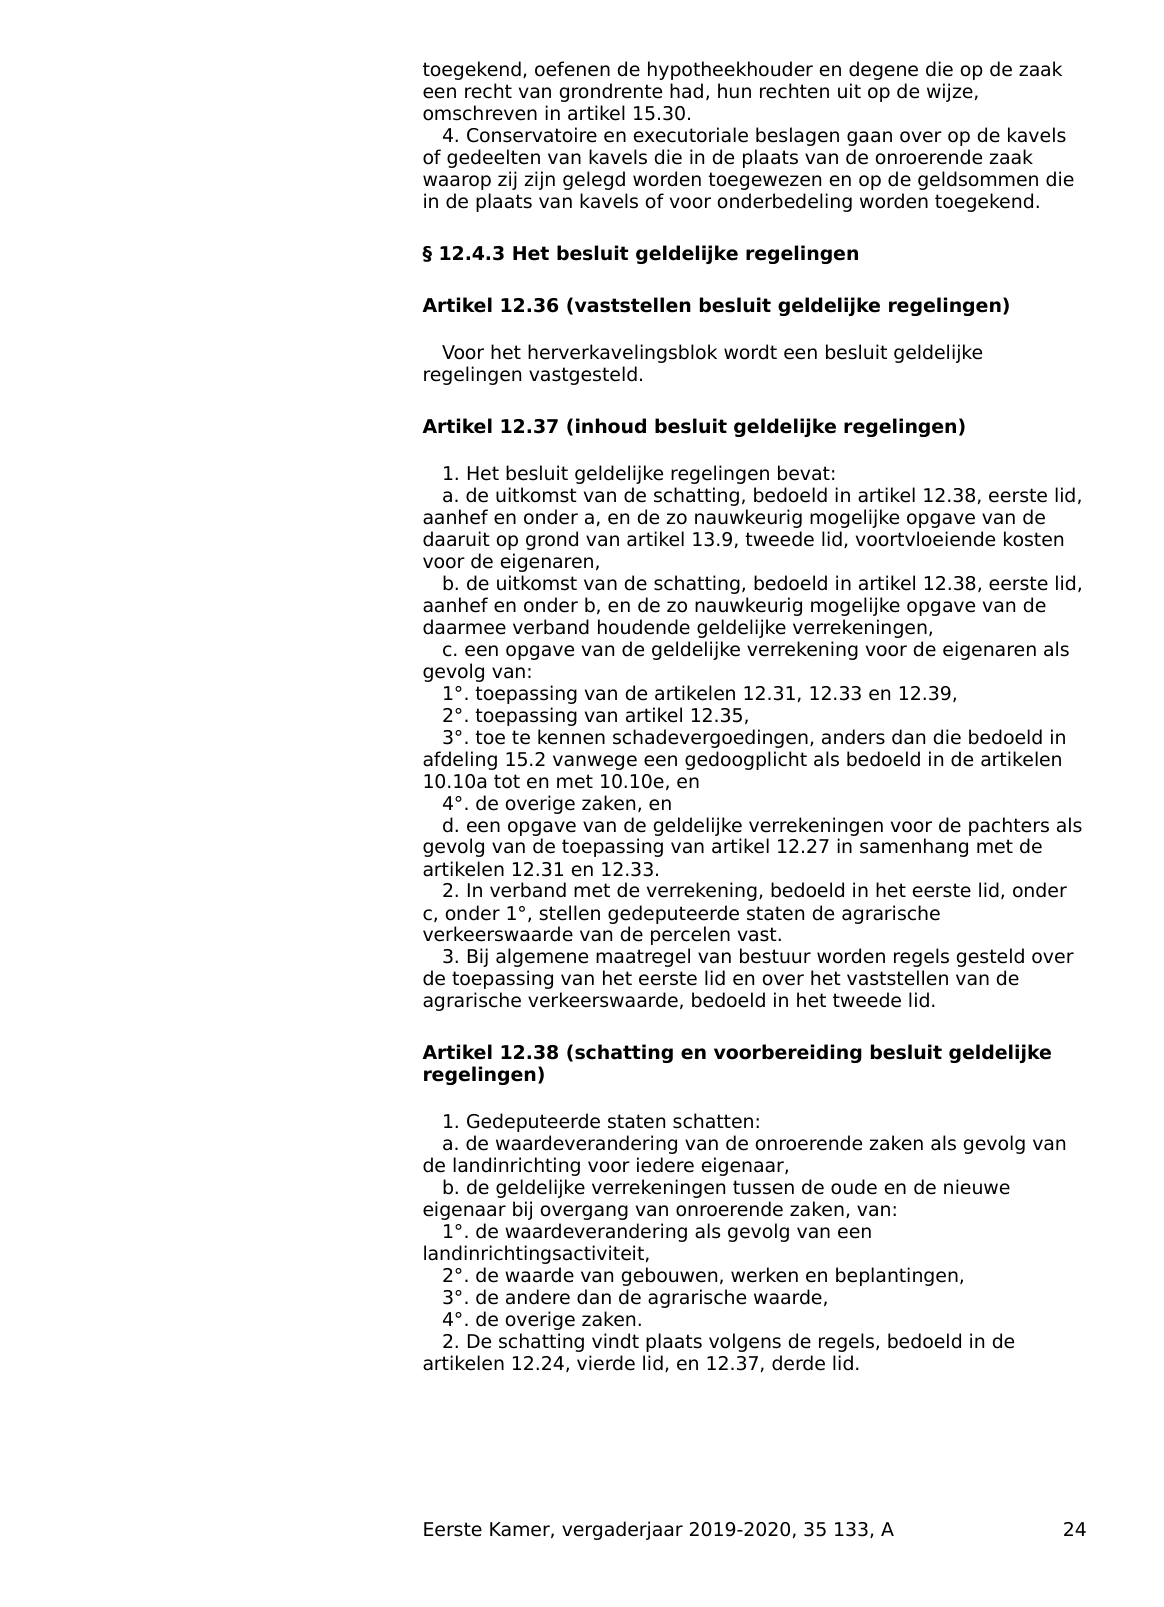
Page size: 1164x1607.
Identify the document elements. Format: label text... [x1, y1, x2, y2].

text 2°. toepassing van artikel 12.35, [422, 704, 1087, 727]
text 3°. de andere dan de agrarische waarde, [422, 1287, 1087, 1309]
text a. de uitkomst van de schatting, bedoeld in artikel 12.38, eerste lid, aanhef en onder a, en de zo nauwkeurig mogelijke opgave van de daaruit op grond van artikel 13.9, tweede lid, voortvloeiende kosten voor de eigenaren, [422, 485, 1087, 573]
text c. een opgave van de geldelijke verrekening voor de eigenaren als gevolg van: [422, 639, 1087, 683]
text 2. In verband met de verrekening, bedoeld in het eerste lid, onder c, onder 1°, stellen gedeputeerde staten de agrarische verkeerswaarde van de percelen vast. [422, 880, 1087, 946]
text 1°. de waardeverandering als gevolg van een landinrichtingsactiviteit, [422, 1221, 1087, 1265]
subtitle Artikel 12.37 (inhoud besluit geldelijke regelingen) [422, 416, 1087, 438]
text 4°. de overige zaken. [422, 1309, 1087, 1331]
text a. de waardeverandering van de onroerende zaken als gevolg van de landinrichting voor iedere eigenaar, [422, 1133, 1087, 1177]
text 4. Conservatoire en executoriale beslagen gaan over op de kavels of gedeelten van kavels die in de plaats van de onroerende zaak waarop zij zijn gelegd worden toegewezen en op de geldsommen die in de plaats van kavels of voor onderbedeling worden toegekend. [422, 125, 1087, 213]
text d. een opgave van de geldelijke verrekeningen voor de pachters als gevolg van de toepassing van artikel 12.27 in samenhang met de artikelen 12.31 en 12.33. [422, 814, 1087, 880]
text toegekend, oefenen de hypotheekhouder en degene die op de zaak een recht van grondrente had, hun rechten uit op de wijze, omschreven in artikel 15.30. [422, 59, 1087, 125]
text 1. Het besluit geldelijke regelingen bevat: [422, 463, 1087, 485]
text 1°. toepassing van de artikelen 12.31, 12.33 en 12.39, [422, 683, 1087, 704]
text Voor het herverkavelingsblok wordt een besluit geldelijke regelingen vastgesteld. [422, 342, 1087, 386]
text 3. Bij algemene maatregel van bestuur worden regels gesteld over de toepassing van het eerste lid en over het vaststellen van de agrarische verkeerswaarde, bedoeld in het tweede lid. [422, 946, 1087, 1012]
text 1. Gedeputeerde staten schatten: [422, 1111, 1087, 1133]
text 4°. de overige zaken, en [422, 792, 1087, 814]
text 3°. toe te kennen schadevergoedingen, anders dan die bedoeld in afdeling 15.2 vanwege een gedoogplicht als bedoeld in de artikelen 10.10a tot en met 10.10e, en [422, 727, 1087, 792]
text 2°. de waarde van gebouwen, werken en beplantingen, [422, 1265, 1087, 1287]
text b. de geldelijke verrekeningen tussen de oude en de nieuwe eigenaar bij overgang van onroerende zaken, van: [422, 1177, 1087, 1221]
text 2. De schatting vindt plaats volgens de regels, bedoeld in de artikelen 12.24, vierde lid, en 12.37, derde lid. [422, 1331, 1087, 1375]
text b. de uitkomst van de schatting, bedoeld in artikel 12.38, eerste lid, aanhef en onder b, en de zo nauwkeurig mogelijke opgave van de daarmee verband houdende geldelijke verrekeningen, [422, 573, 1087, 639]
subtitle § 12.4.3 Het besluit geldelijke regelingen [422, 243, 1087, 265]
subtitle Artikel 12.38 (schatting en voorbereiding besluit geldelijke regelingen) [422, 1042, 1087, 1086]
subtitle Artikel 12.36 (vaststellen besluit geldelijke regelingen) [422, 295, 1087, 317]
